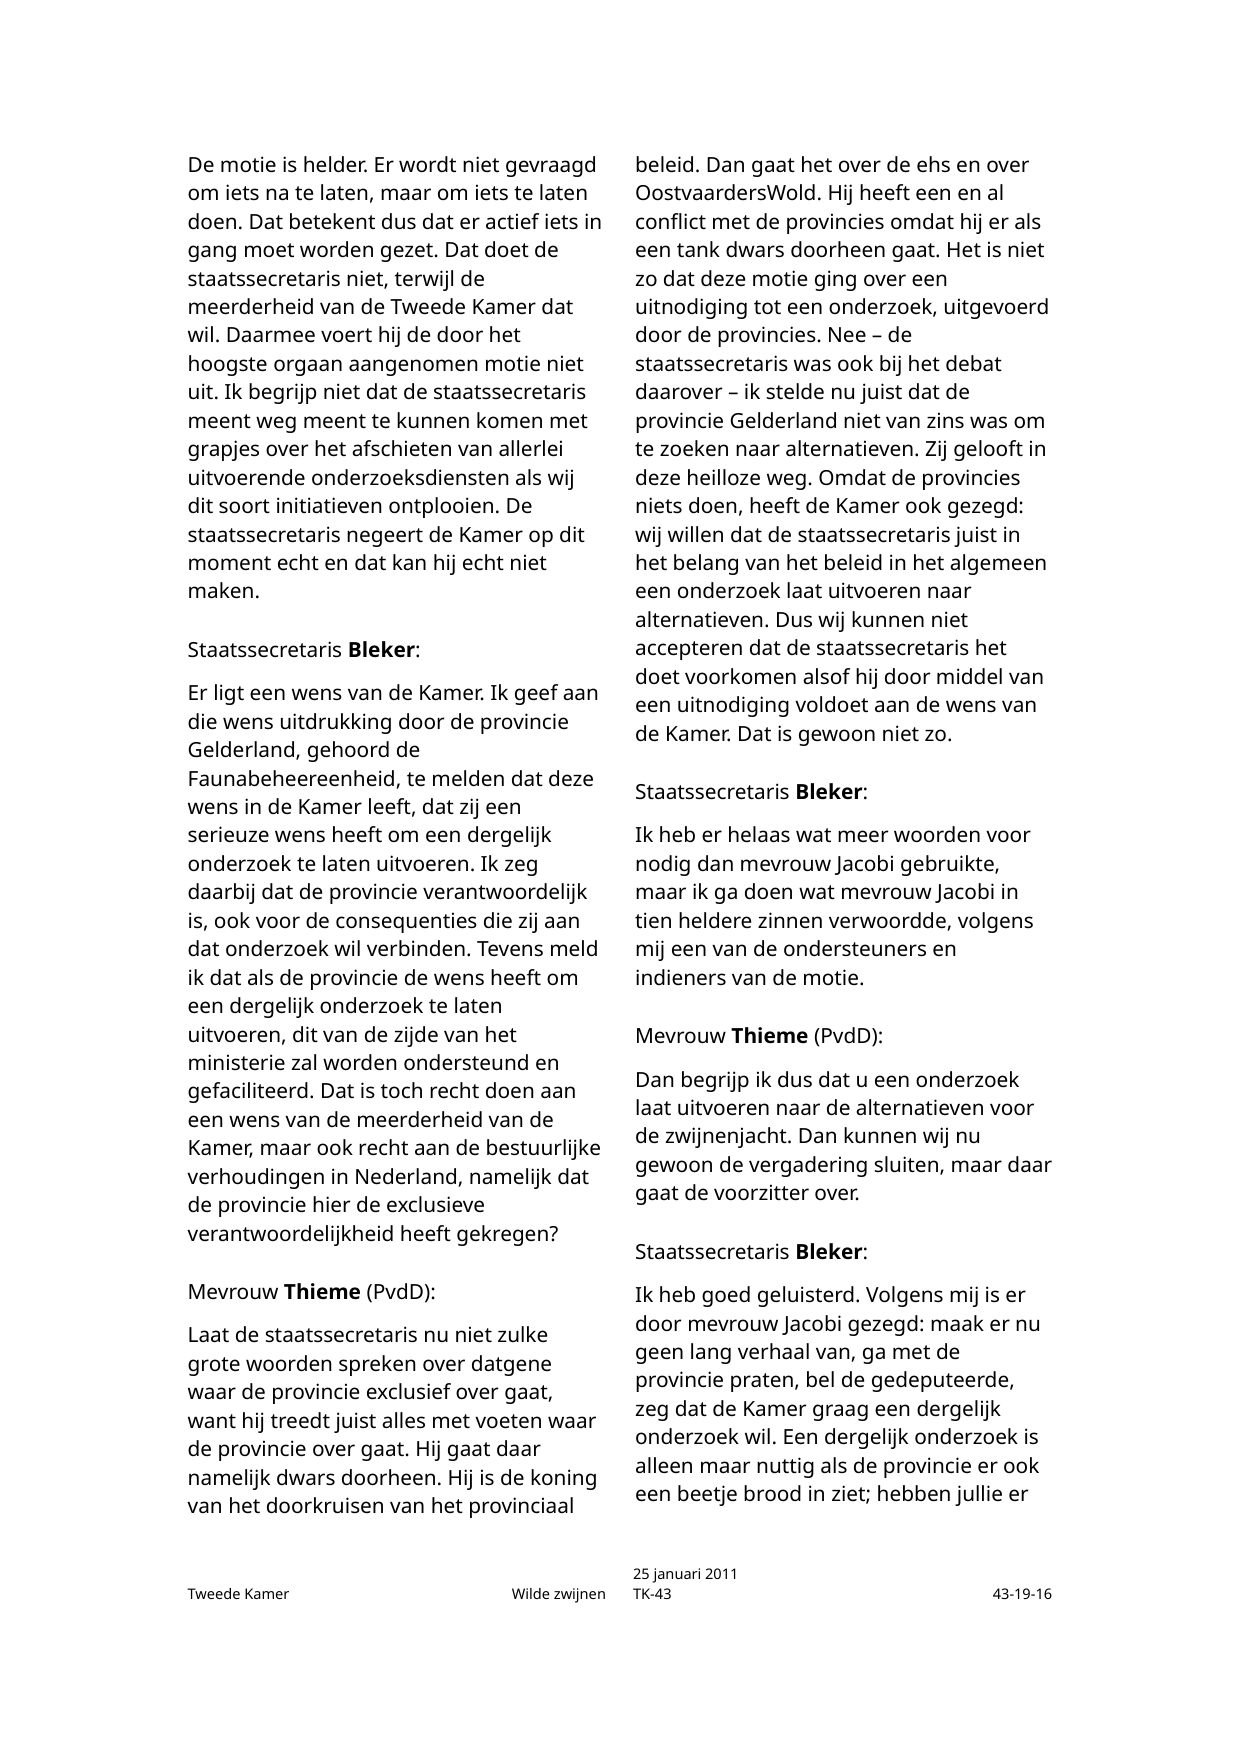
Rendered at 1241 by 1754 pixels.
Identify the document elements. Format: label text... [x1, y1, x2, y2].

text Laat de staatssecretaris nu niet zulke grote woorden spreken over datgene waar de provincie exclusief over gaat, want hij treedt juist alles met voeten waar de provincie over gaat. Hij gaat daar namelijk dwars doorheen. Hij is de koning van het doorkruisen van het provinciaal [187, 1321, 605, 1520]
text Er ligt een wens van de Kamer. Ik geef aan die wens uitdrukking door de provincie Gelderland, gehoord de Faunabeheereenheid, te melden dat deze wens in de Kamer leeft, dat zij een serieuze wens heeft om een dergelijk onderzoek te laten uitvoeren. Ik zeg daarbij dat de provincie verantwoordelijk is, ook voor de consequenties die zij aan dat onderzoek wil verbinden. Tevens meld ik dat als de provincie de wens heeft om een dergelijk onderzoek te laten uitvoeren, dit van de zijde van het ministerie zal worden ondersteund en gefaciliteerd. Dat is toch recht doen aan een wens van de meerderheid van de Kamer, maar ook recht aan de bestuurlijke verhoudingen in Nederland, namelijk dat de provincie hier de exclusieve verantwoordelijkheid heeft gekregen? [187, 678, 605, 1247]
text Dan begrijp ik dus dat u een onderzoek laat uitvoeren naar de alternatieven voor de zwijnenjacht. Dan kunnen wij nu gewoon de vergadering sluiten, maar daar gaat de voorzitter over. [635, 1065, 1053, 1207]
text Staatssecretaris Bleker: [635, 1237, 1053, 1265]
text De motie is helder. Er wordt niet gevraagd om iets na te laten, maar om iets te laten doen. Dat betekent dus dat er actief iets in gang moet worden gezet. Dat doet de staatssecretaris niet, terwijl de meerderheid van de Tweede Kamer dat wil. Daarmee voert hij de door het hoogste orgaan aangenomen motie niet uit. Ik begrijp niet dat de staatssecretaris meent weg meent te kunnen komen met grapjes over het afschieten van allerlei uitvoerende onderzoeksdiensten als wij dit soort initiatieven ontplooien. De staatssecretaris negeert de Kamer op dit moment echt en dat kan hij echt niet maken. [187, 150, 605, 605]
text Mevrouw Thieme (PvdD): [187, 1277, 605, 1306]
text Staatssecretaris Bleker: [187, 635, 605, 663]
text Mevrouw Thieme (PvdD): [635, 1021, 1053, 1050]
text Ik heb er helaas wat meer woorden voor nodig dan mevrouw Jacobi gebruikte, maar ik ga doen wat mevrouw Jacobi in tien heldere zinnen verwoordde, volgens mij een van de ondersteuners en indieners van de motie. [635, 821, 1053, 991]
text Ik heb goed geluisterd. Volgens mij is er door mevrouw Jacobi gezegd: maak er nu geen lang verhaal van, ga met de provincie praten, bel de gedeputeerde, zeg dat de Kamer graag een dergelijk onderzoek wil. Een dergelijk onderzoek is alleen maar nuttig als de provincie er ook een beetje brood in ziet; hebben jullie er [635, 1280, 1053, 1508]
text Staatssecretaris Bleker: [635, 777, 1053, 806]
text beleid. Dan gaat het over de ehs en over OostvaardersWold. Hij heeft een en al conflict met de provincies omdat hij er als een tank dwars doorheen gaat. Het is niet zo dat deze motie ging over een uitnodiging tot een onderzoek, uitgevoerd door de provincies. Nee – de staatssecretaris was ook bij het debat daarover – ik stelde nu juist dat de provincie Gelderland niet van zins was om te zoeken naar alternatieven. Zij gelooft in deze heilloze weg. Omdat de provincies niets doen, heeft de Kamer ook gezegd: wij willen dat de staatssecretaris juist in het belang van het beleid in het algemeen een onderzoek laat uitvoeren naar alternatieven. Dus wij kunnen niet accepteren dat de staatssecretaris het doet voorkomen alsof hij door middel van een uitnodiging voldoet aan de wens van de Kamer. Dat is gewoon niet zo. [635, 150, 1053, 747]
